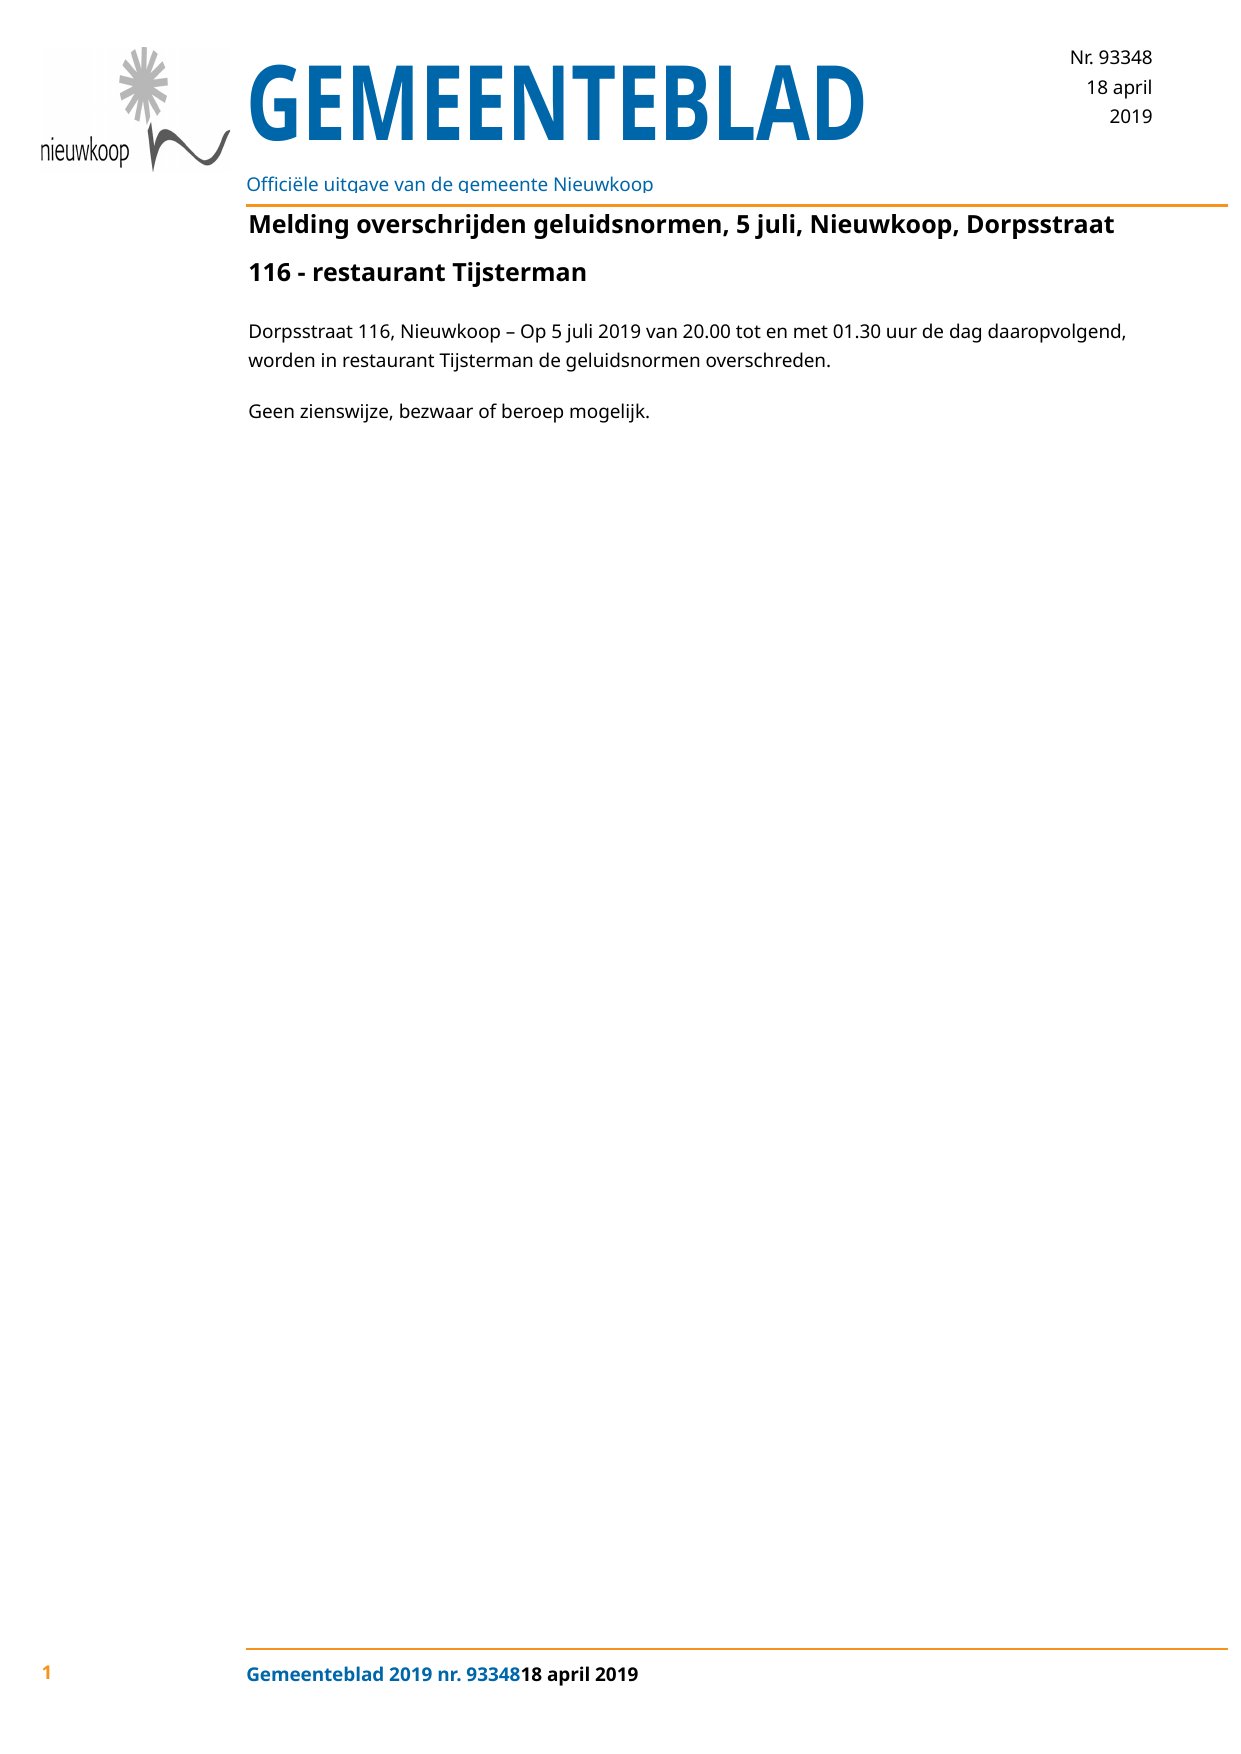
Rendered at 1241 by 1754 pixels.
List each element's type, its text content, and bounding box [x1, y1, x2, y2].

text Melding overschrijden geluidsnormen, 5 juli, Nieuwkoop, Dorpsstraat 116 - restaurant Tijsterman [248, 207, 1152, 288]
picture [41, 47, 231, 172]
text Geen zienswijze, bezwaar of beroep mogelijk. [248, 398, 1152, 424]
text Dorpsstraat 116, Nieuwkoop – Op 5 juli 2019 van 20.00 tot en met 01.30 uur de dag daaropvolgend, worden in restaurant Tijsterman de geluidsnormen overschreden. [248, 318, 1152, 373]
